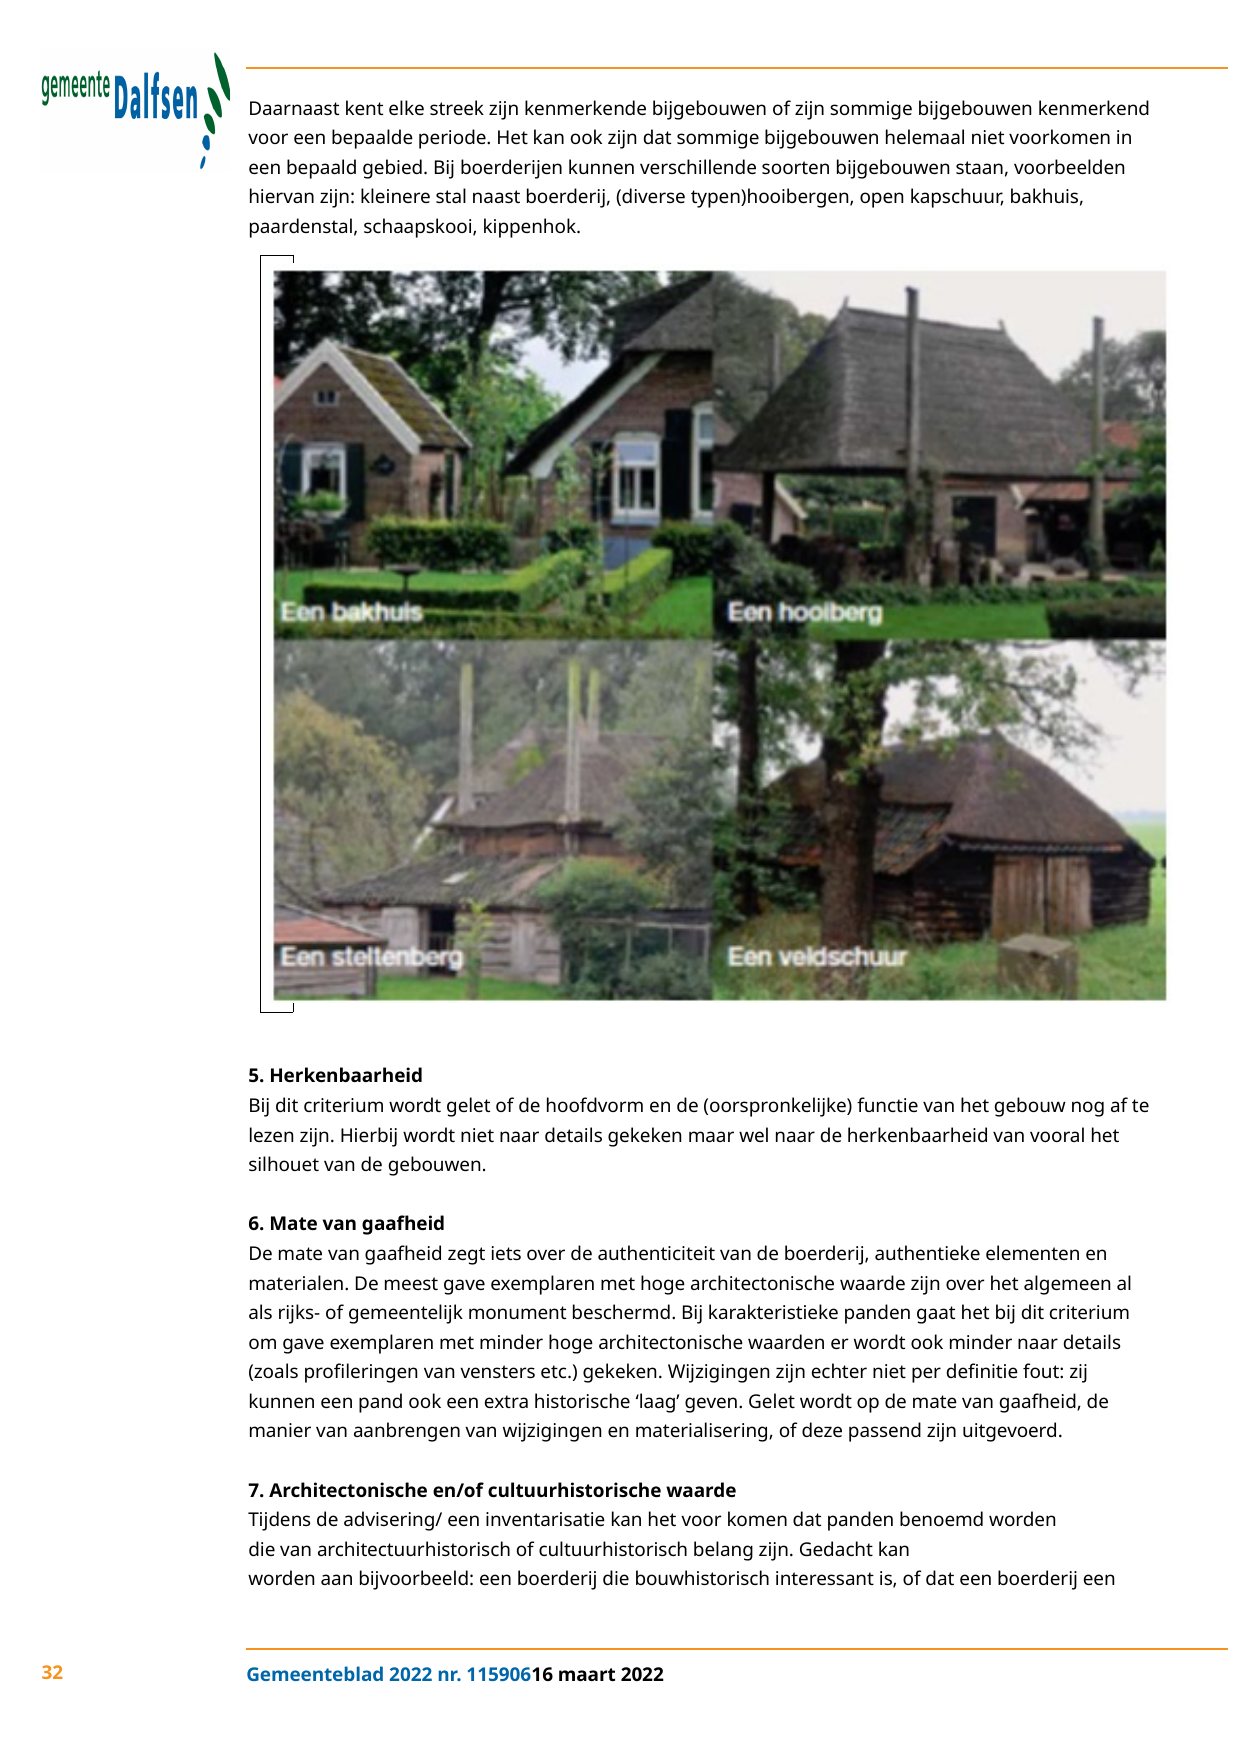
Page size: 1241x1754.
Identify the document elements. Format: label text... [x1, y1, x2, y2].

text Tijdens de advisering/ een inventarisatie kan het voor komen dat panden benoemd worden [248, 1506, 1152, 1532]
text 6. Mate van gaafheid [248, 1211, 1152, 1236]
text De mate van gaafheid zegt iets over de authenticiteit van de boerderij, authentieke elementen en materialen. De meest gave exemplaren met hoge architectonische waarde zijn over het algemeen al als rijks- of gemeentelijk monument beschermd. Bij karakteristieke panden gaat het bij dit criterium om gave exemplaren met minder hoge architectonische waarden er wordt ook minder naar details (zoals profileringen van vensters etc.) gekeken. Wijzigingen zijn echter niet per definitie fout: zij kunnen een pand ook een extra historische ‘laag’ geven. Gelet wordt op de mate van gaafheid, de manier van aanbrengen van wijzigingen en materialisering, of deze passend zijn uitgevoerd. [248, 1240, 1152, 1443]
text 7. Architectonische en/of cultuurhistorische waarde [248, 1477, 1152, 1503]
picture [268, 263, 1173, 1003]
text 5. Herkenbaarheid [248, 1063, 1152, 1088]
text worden aan bijvoorbeeld: een boerderij die bouwhistorisch interessant is, of dat een boerderij een [248, 1566, 1152, 1591]
text Daarnaast kent elke streek zijn kenmerkende bijgebouwen of zijn sommige bijgebouwen kenmerkend voor een bepaalde periode. Het kan ook zijn dat sommige bijgebouwen helemaal niet voorkomen in een bepaald gebied. Bij boerderijen kunnen verschillende soorten bijgebouwen staan, voorbeelden hiervan zijn: kleinere stal naast boerderij, (diverse typen)hooibergen, open kapschuur, bakhuis, paardenstal, schaapskooi, kippenhok. [248, 95, 1152, 239]
text die van architectuurhistorisch of cultuurhistorisch belang zijn. Gedacht kan [248, 1536, 1152, 1562]
picture [41, 47, 231, 172]
text Bij dit criterium wordt gelet of de hoofdvorm en de (oorspronkelijke) functie van het gebouw nog af te lezen zijn. Hierbij wordt niet naar details gekeken maar wel naar de herkenbaarheid van vooral het silhouet van de gebouwen. [248, 1092, 1152, 1177]
